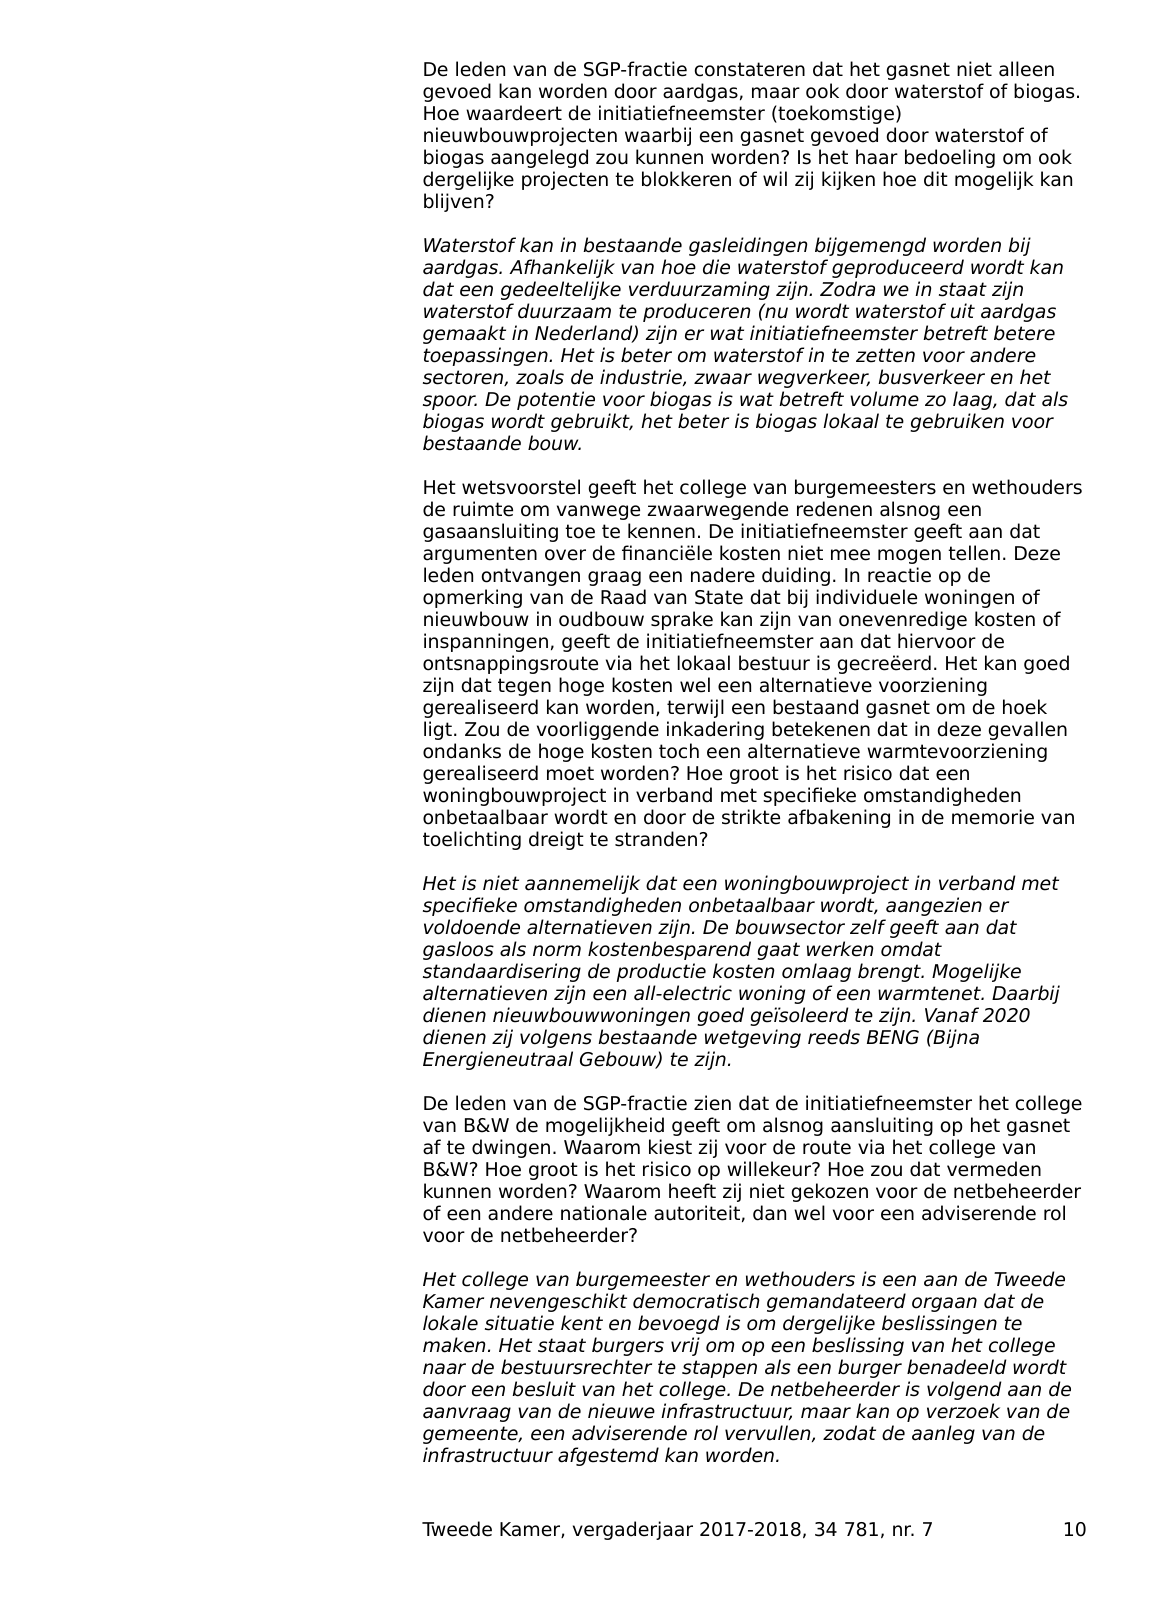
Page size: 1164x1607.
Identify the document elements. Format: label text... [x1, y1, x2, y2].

text Het is niet aannemelijk dat een woningbouwproject in verband met specifieke omstandigheden onbetaalbaar wordt, aangezien er voldoende alternatieven zijn. De bouwsector zelf geeft aan dat gasloos als norm kostenbesparend gaat werken omdat standaardisering de productie kosten omlaag brengt. Mogelijke alternatieven zijn een all-electric woning of een warmtenet. Daarbij dienen nieuwbouwwoningen goed geïsoleerd te zijn. Vanaf 2020 dienen zij volgens bestaande wetgeving reeds BENG (Bijna Energieneutraal Gebouw) te zijn. [422, 873, 1087, 1071]
text De leden van de SGP-fractie constateren dat het gasnet niet alleen gevoed kan worden door aardgas, maar ook door waterstof of biogas. Hoe waardeert de initiatiefneemster (toekomstige) nieuwbouwprojecten waarbij een gasnet gevoed door waterstof of biogas aangelegd zou kunnen worden? Is het haar bedoeling om ook dergelijke projecten te blokkeren of wil zij kijken hoe dit mogelijk kan blijven? [422, 59, 1087, 213]
text Het college van burgemeester en wethouders is een aan de Tweede Kamer nevengeschikt democratisch gemandateerd orgaan dat de lokale situatie kent en bevoegd is om dergelijke beslissingen te maken. Het staat burgers vrij om op een beslissing van het college naar de bestuursrechter te stappen als een burger benadeeld wordt door een besluit van het college. De netbeheerder is volgend aan de aanvraag van de nieuwe infrastructuur, maar kan op verzoek van de gemeente, een adviserende rol vervullen, zodat de aanleg van de infrastructuur afgestemd kan worden. [422, 1269, 1087, 1467]
text De leden van de SGP-fractie zien dat de initiatiefneemster het college van B&W de mogelijkheid geeft om alsnog aansluiting op het gasnet af te dwingen. Waarom kiest zij voor de route via het college van B&W? Hoe groot is het risico op willekeur? Hoe zou dat vermeden kunnen worden? Waarom heeft zij niet gekozen voor de netbeheerder of een andere nationale autoriteit, dan wel voor een adviserende rol voor de netbeheerder? [422, 1093, 1087, 1247]
text Het wetsvoorstel geeft het college van burgemeesters en wethouders de ruimte om vanwege zwaarwegende redenen alsnog een gasaansluiting toe te kennen. De initiatiefneemster geeft aan dat argumenten over de financiële kosten niet mee mogen tellen. Deze leden ontvangen graag een nadere duiding. In reactie op de opmerking van de Raad van State dat bij individuele woningen of nieuwbouw in oudbouw sprake kan zijn van onevenredige kosten of inspanningen, geeft de initiatiefneemster aan dat hiervoor de ontsnappingsroute via het lokaal bestuur is gecreëerd. Het kan goed zijn dat tegen hoge kosten wel een alternatieve voorziening gerealiseerd kan worden, terwijl een bestaand gasnet om de hoek ligt. Zou de voorliggende inkadering betekenen dat in deze gevallen ondanks de hoge kosten toch een alternatieve warmtevoorziening gerealiseerd moet worden? Hoe groot is het risico dat een woningbouwproject in verband met specifieke omstandigheden onbetaalbaar wordt en door de strikte afbakening in de memorie van toelichting dreigt te stranden? [422, 477, 1087, 851]
text Waterstof kan in bestaande gasleidingen bijgemengd worden bij aardgas. Afhankelijk van hoe die waterstof geproduceerd wordt kan dat een gedeeltelijke verduurzaming zijn. Zodra we in staat zijn waterstof duurzaam te produceren (nu wordt waterstof uit aardgas gemaakt in Nederland) zijn er wat initiatiefneemster betreft betere toepassingen. Het is beter om waterstof in te zetten voor andere sectoren, zoals de industrie, zwaar wegverkeer, busverkeer en het spoor. De potentie voor biogas is wat betreft volume zo laag, dat als biogas wordt gebruikt, het beter is biogas lokaal te gebruiken voor bestaande bouw. [422, 235, 1087, 455]
